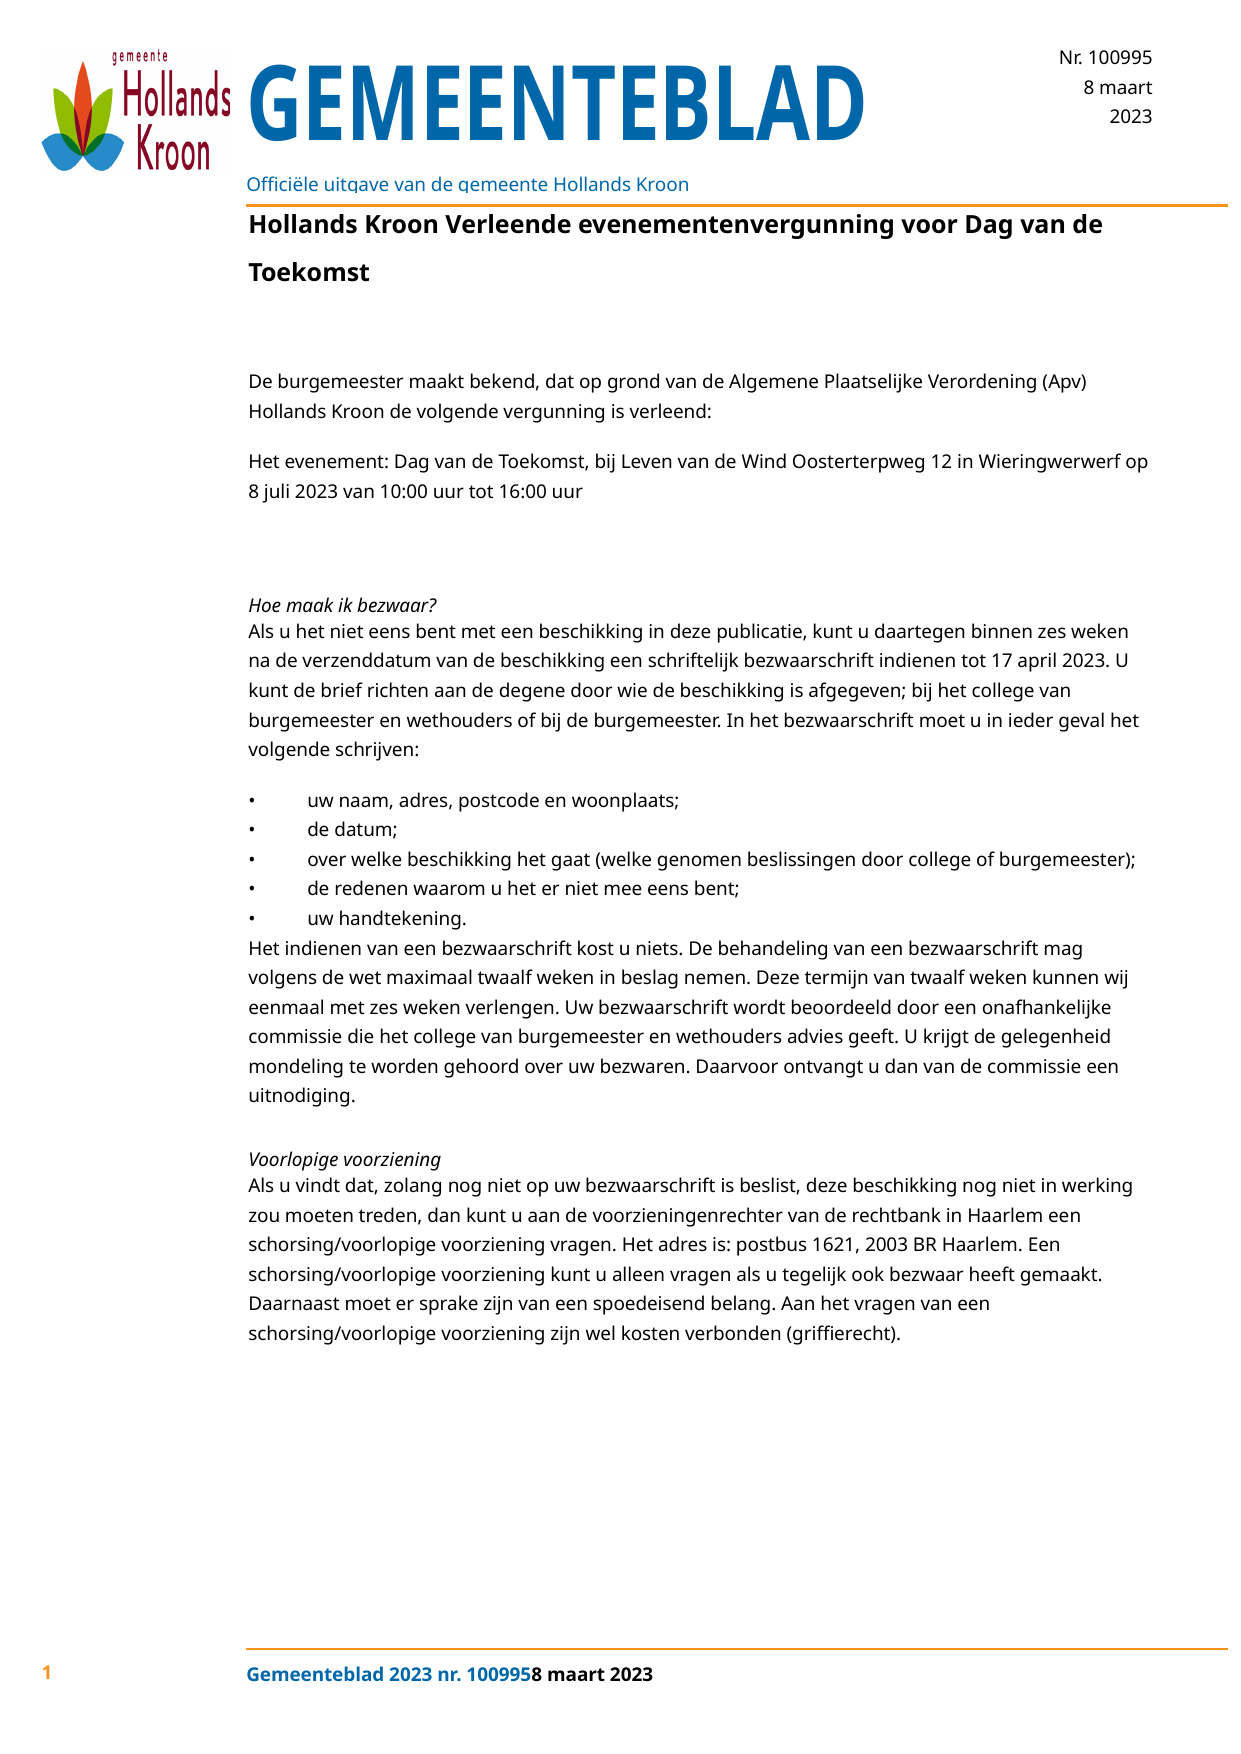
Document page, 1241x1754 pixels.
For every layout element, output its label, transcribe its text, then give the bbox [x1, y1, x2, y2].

text Als u het niet eens bent met een beschikking in deze publicatie, kunt u daartegen binnen zes weken na de verzenddatum van de beschikking een schriftelijk bezwaarschrift indienen tot 17 april 2023. U kunt de brief richten aan de degene door wie de beschikking is afgegeven; bij het college van burgemeester en wethouders of bij de burgemeester. In het bezwaarschrift moet u in ieder geval het volgende schrijven: [248, 618, 1152, 762]
text De burgemeester maakt bekend, dat op grond van de Algemene Plaatselijke Verordening (Apv) Hollands Kroon de volgende vergunning is verleend: [248, 368, 1152, 424]
list de datum; [248, 816, 1152, 842]
list uw naam, adres, postcode en woonplaats; [248, 787, 1152, 812]
text Hollands Kroon Verleende evenementenvergunning voor Dag van de Toekomst [248, 207, 1152, 288]
list uw handtekening. [248, 905, 1152, 931]
text Het evenement: Dag van de Toekomst, bij Leven van de Wind Oosterterpweg 12 in Wieringwerwerf op 8 juli 2023 van 10:00 uur tot 16:00 uur [248, 448, 1152, 504]
text Hoe maak ik bezwaar? [248, 592, 1152, 618]
text Als u vindt dat, zolang nog niet op uw bezwaarschrift is beslist, deze beschikking nog niet in werking zou moeten treden, dan kunt u aan de voorzieningenrechter van de rechtbank in Haarlem een schorsing/voorlopige voorziening vragen. Het adres is: postbus 1621, 2003 BR Haarlem. Een schorsing/voorlopige voorziening kunt u alleen vragen als u tegelijk ook bezwaar heeft gemaakt. Daarnaast moet er sprake zijn van een spoedeisend belang. Aan het vragen van een schorsing/voorlopige voorziening zijn wel kosten verbonden (griffierecht). [248, 1172, 1152, 1346]
text Het indienen van een bezwaarschrift kost u niets. De behandeling van een bezwaarschrift mag volgens de wet maximaal twaalf weken in beslag nemen. Deze termijn van twaalf weken kunnen wij eenmaal met zes weken verlengen. Uw bezwaarschrift wordt beoordeeld door een onafhankelijke commissie die het college van burgemeester en wethouders advies geeft. U krijgt de gelegenheid mondeling te worden gehoord over uw bezwaren. Daarvoor ontvangt u dan van de commissie een uitnodiging. [248, 935, 1152, 1108]
text Voorlopige voorziening [248, 1147, 1152, 1172]
list de redenen waarom u het er niet mee eens bent; [248, 876, 1152, 901]
picture [41, 47, 231, 172]
list over welke beschikking het gaat (welke genomen beslissingen door college of burgemeester); [248, 846, 1152, 872]
